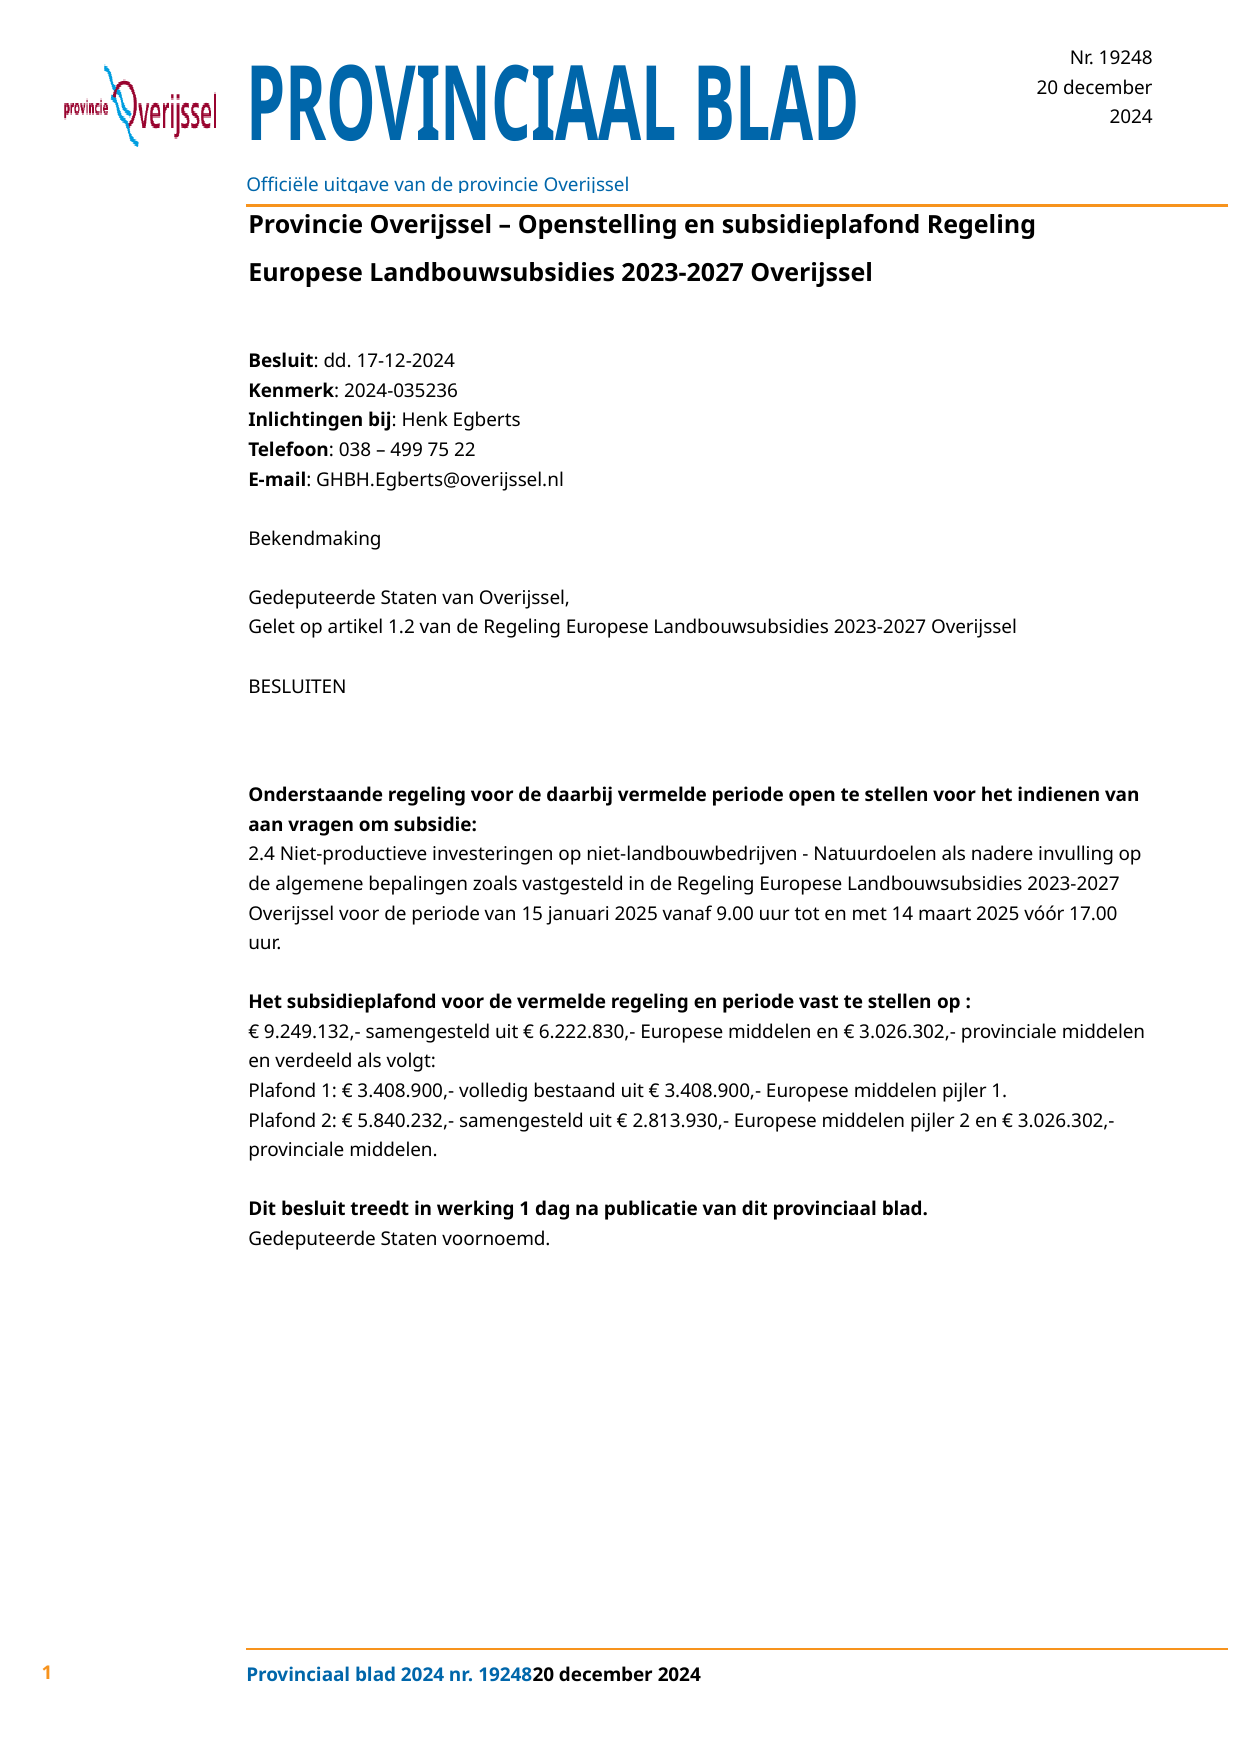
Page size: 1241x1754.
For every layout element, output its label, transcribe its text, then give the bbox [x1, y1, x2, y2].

text Plafond 1: € 3.408.900,- volledig bestaand uit € 3.408.900,- Europese middelen pijler 1. [248, 1077, 1152, 1103]
text Inlichtingen bij: Henk Egberts [248, 407, 1152, 432]
text Gedeputeerde Staten voornoemd. [248, 1225, 1152, 1251]
text Plafond 2: € 5.840.232,- samengesteld uit € 2.813.930,- Europese middelen pijler 2 en € 3.026.302,- provinciale middelen. [248, 1107, 1152, 1162]
text Telefoon: 038 – 499 75 22 [248, 436, 1152, 462]
text Bekendmaking [248, 525, 1152, 551]
text Gedeputeerde Staten van Overijssel, [248, 584, 1152, 610]
text € 9.249.132,- samengesteld uit € 6.222.830,- Europese middelen en € 3.026.302,- provinciale middelen en verdeeld als volgt: [248, 1018, 1152, 1073]
text BESLUITEN [248, 673, 1152, 699]
text 2.4 Niet-productieve investeringen op niet-landbouwbedrijven - Natuurdoelen als nadere invulling op de algemene bepalingen zoals vastgesteld in de Regeling Europese Landbouwsubsidies 2023-2027 Overijssel voor de periode van 15 januari 2025 vanaf 9.00 uur tot en met 14 maart 2025 vóór 17.00 uur. [248, 841, 1152, 955]
text Het subsidieplafond voor de vermelde regeling en periode vast te stellen op : [248, 988, 1152, 1014]
text Onderstaande regeling voor de daarbij vermelde periode open te stellen voor het indienen van aan vragen om subsidie: [248, 781, 1152, 837]
picture [41, 47, 231, 172]
text Provincie Overijssel – Openstelling en subsidieplafond Regeling Europese Landbouwsubsidies 2023-2027 Overijssel [248, 207, 1152, 288]
text Besluit: dd. 17-12-2024 [248, 347, 1152, 373]
text E-mail: GHBH.Egberts@overijssel.nl [248, 466, 1152, 492]
text Kenmerk: 2024-035236 [248, 377, 1152, 403]
text Gelet op artikel 1.2 van de Regeling Europese Landbouwsubsidies 2023-2027 Overijssel [248, 614, 1152, 639]
text Dit besluit treedt in werking 1 dag na publicatie van dit provinciaal blad. [248, 1196, 1152, 1221]
